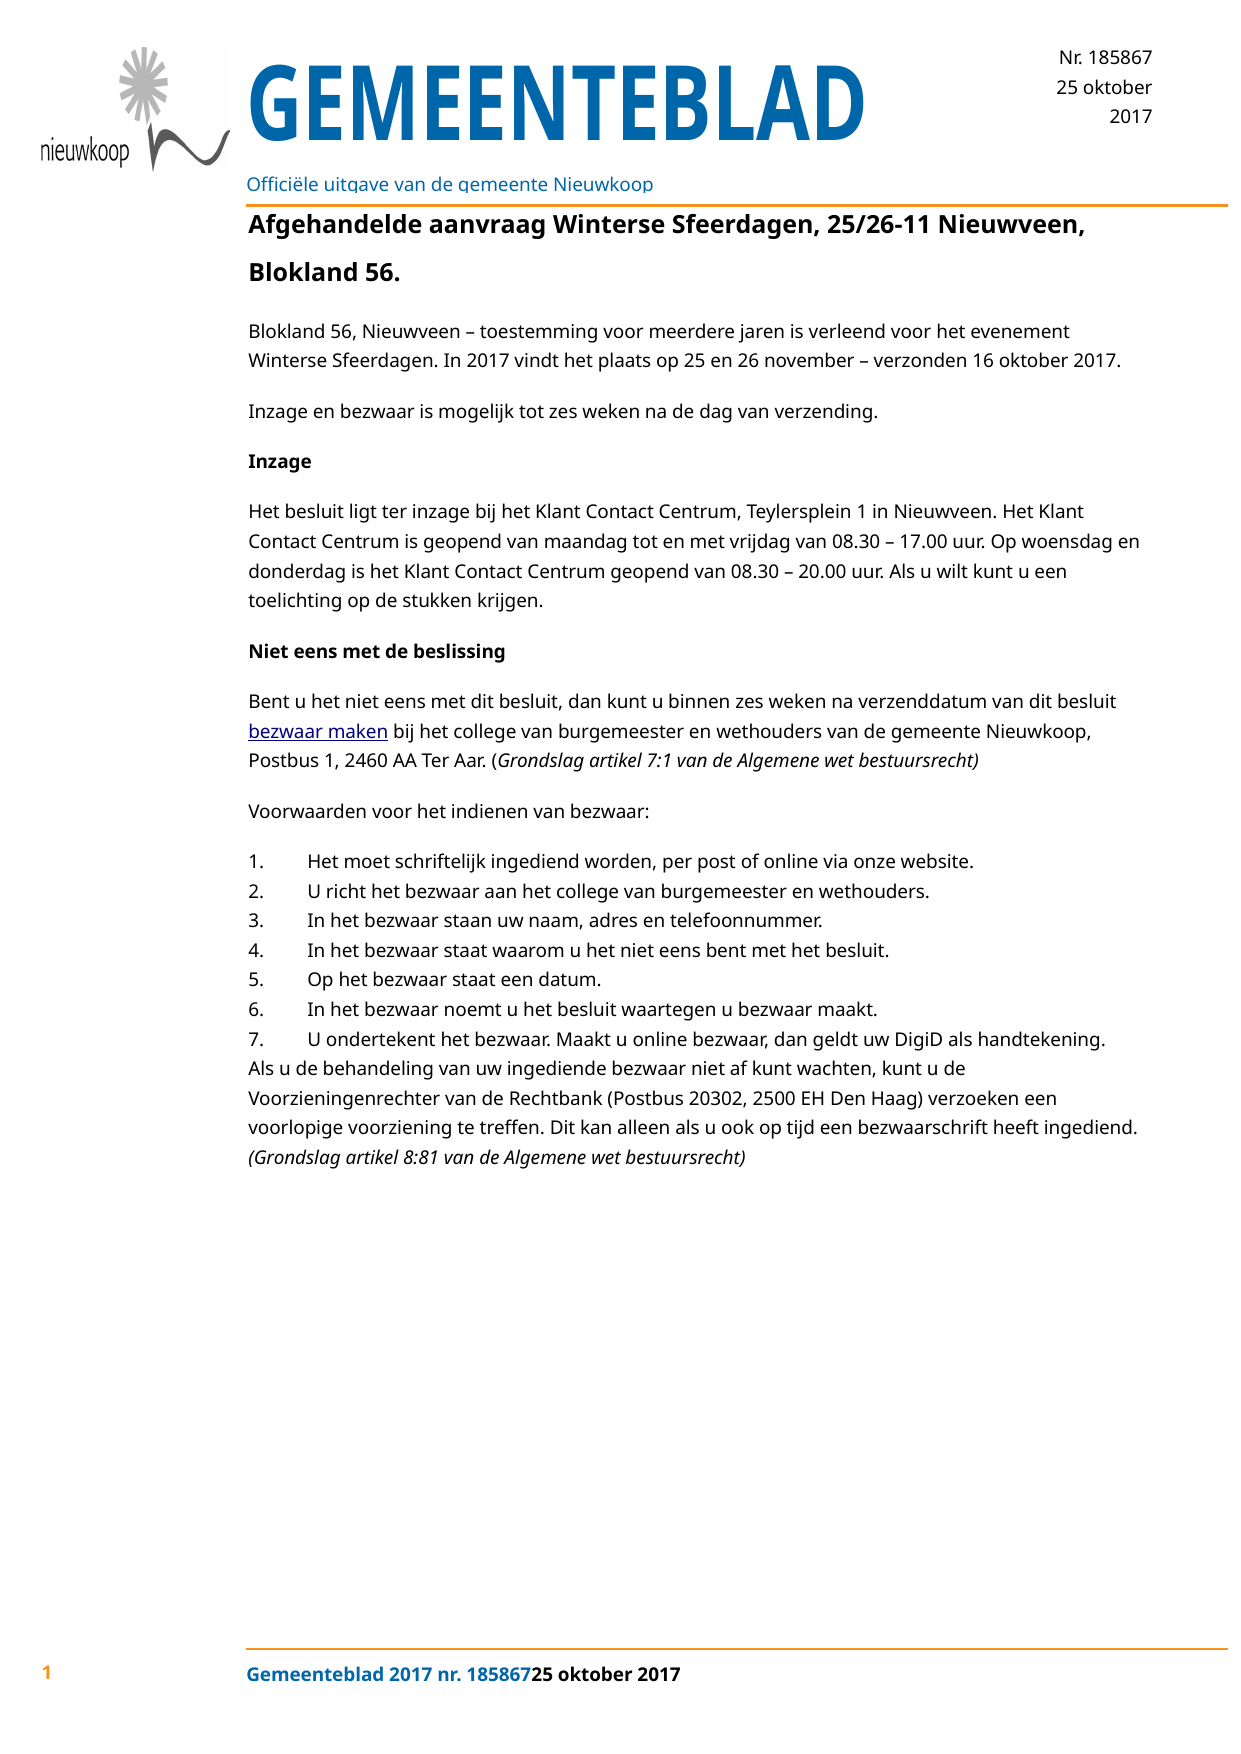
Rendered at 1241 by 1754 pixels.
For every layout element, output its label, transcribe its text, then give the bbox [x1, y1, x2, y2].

text Blokland 56, Nieuwveen – toestemming voor meerdere jaren is verleend voor het evenement Winterse Sfeerdagen. In 2017 vindt het plaats op 25 en 26 november – verzonden 16 oktober 2017. [248, 318, 1152, 373]
text Afgehandelde aanvraag Winterse Sfeerdagen, 25/26-11 Nieuwveen, Blokland 56. [248, 207, 1152, 288]
picture [41, 47, 231, 172]
list In het bezwaar noemt u het besluit waartegen u bezwaar maakt. [248, 996, 1152, 1022]
list In het bezwaar staat waarom u het niet eens bent met het besluit. [248, 937, 1152, 963]
text Het besluit ligt ter inzage bij het Klant Contact Centrum, Teylersplein 1 in Nieuwveen. Het Klant Contact Centrum is geopend van maandag tot en met vrijdag van 08.30 – 17.00 uur. Op woensdag en donderdag is het Klant Contact Centrum geopend van 08.30 – 20.00 uur. Als u wilt kunt u een toelichting op de stukken krijgen. [248, 499, 1152, 613]
list U richt het bezwaar aan het college van burgemeester en wethouders. [248, 878, 1152, 904]
text Als u de behandeling van uw ingediende bezwaar niet af kunt wachten, kunt u de Voorzieningenrechter van de Rechtbank (Postbus 20302, 2500 EH Den Haag) verzoeken een voorlopige voorziening te treffen. Dit kan alleen als u ook op tijd een bezwaarschrift heeft ingediend. (Grondslag artikel 8:81 van de Algemene wet bestuursrecht) [248, 1055, 1152, 1170]
list Het moet schriftelijk ingediend worden, per post of online via onze website. [248, 848, 1152, 874]
text Inzage [248, 448, 1152, 474]
text Niet eens met de beslissing [248, 638, 1152, 664]
list Op het bezwaar staat een datum. [248, 967, 1152, 992]
list In het bezwaar staan uw naam, adres en telefoonnummer. [248, 907, 1152, 933]
text Inzage en bezwaar is mogelijk tot zes weken na de dag van verzending. [248, 398, 1152, 424]
text Voorwaarden voor het indienen van bezwaar: [248, 798, 1152, 824]
list U ondertekent het bezwaar. Maakt u online bezwaar, dan geldt uw DigiD als handtekening. [248, 1026, 1152, 1052]
text Bent u het niet eens met dit besluit, dan kunt u binnen zes weken na verzenddatum van dit besluit bezwaar maken bij het college van burgemeester en wethouders van de gemeente Nieuwkoop, Postbus 1, 2460 AA Ter Aar. (Grondslag artikel 7:1 van de Algemene wet bestuursrecht) [248, 688, 1152, 773]
